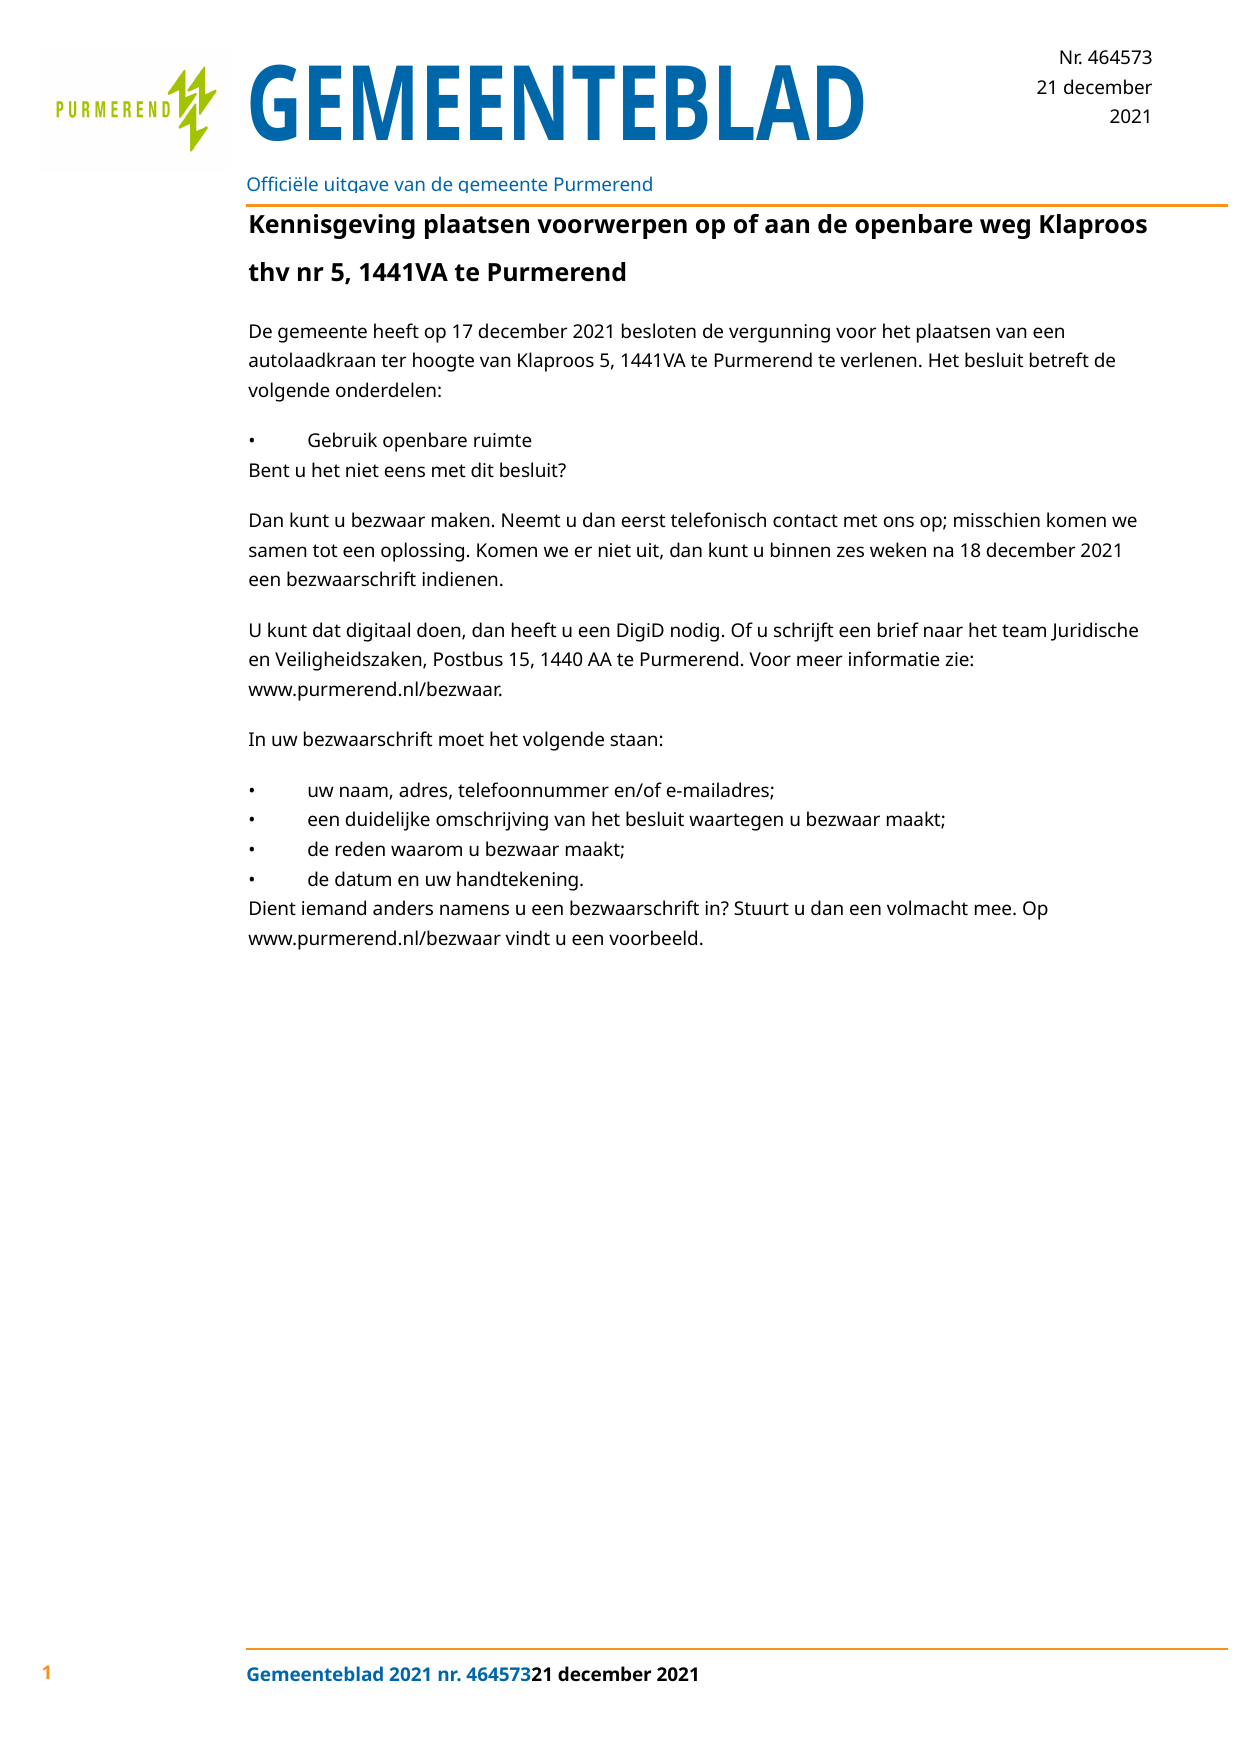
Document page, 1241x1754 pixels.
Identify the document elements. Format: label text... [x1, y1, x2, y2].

text Bent u het niet eens met dit besluit? [248, 457, 1152, 483]
text De gemeente heeft op 17 december 2021 besloten de vergunning voor het plaatsen van een autolaadkraan ter hoogte van Klaproos 5, 1441VA te Purmerend te verlenen. Het besluit betreft de volgende onderdelen: [248, 318, 1152, 403]
list Gebruik openbare ruimte [248, 427, 1152, 453]
picture [41, 47, 231, 172]
text Dient iemand anders namens u een bezwaarschrift in? Stuurt u dan een volmacht mee. Op www.purmerend.nl/bezwaar vindt u een voorbeeld. [248, 895, 1152, 951]
text Dan kunt u bezwaar maken. Neemt u dan eerst telefonisch contact met ons op; misschien komen we samen tot een oplossing. Komen we er niet uit, dan kunt u binnen zes weken na 18 december 2021 een bezwaarschrift indienen. [248, 507, 1152, 592]
text U kunt dat digitaal doen, dan heeft u een DigiD nodig. Of u schrijft een brief naar het team Juridische en Veiligheidszaken, Postbus 15, 1440 AA te Purmerend. Voor meer informatie zie: www.purmerend.nl/bezwaar. [248, 617, 1152, 702]
text In uw bezwaarschrift moet het volgende staan: [248, 727, 1152, 752]
list uw naam, adres, telefoonnummer en/of e-mailadres; [248, 777, 1152, 803]
list een duidelijke omschrijving van het besluit waartegen u bezwaar maakt; [248, 807, 1152, 832]
text Kennisgeving plaatsen voorwerpen op of aan de openbare weg Klaproos thv nr 5, 1441VA te Purmerend [248, 207, 1152, 288]
list de reden waarom u bezwaar maakt; [248, 836, 1152, 862]
list de datum en uw handtekening. [248, 866, 1152, 892]
